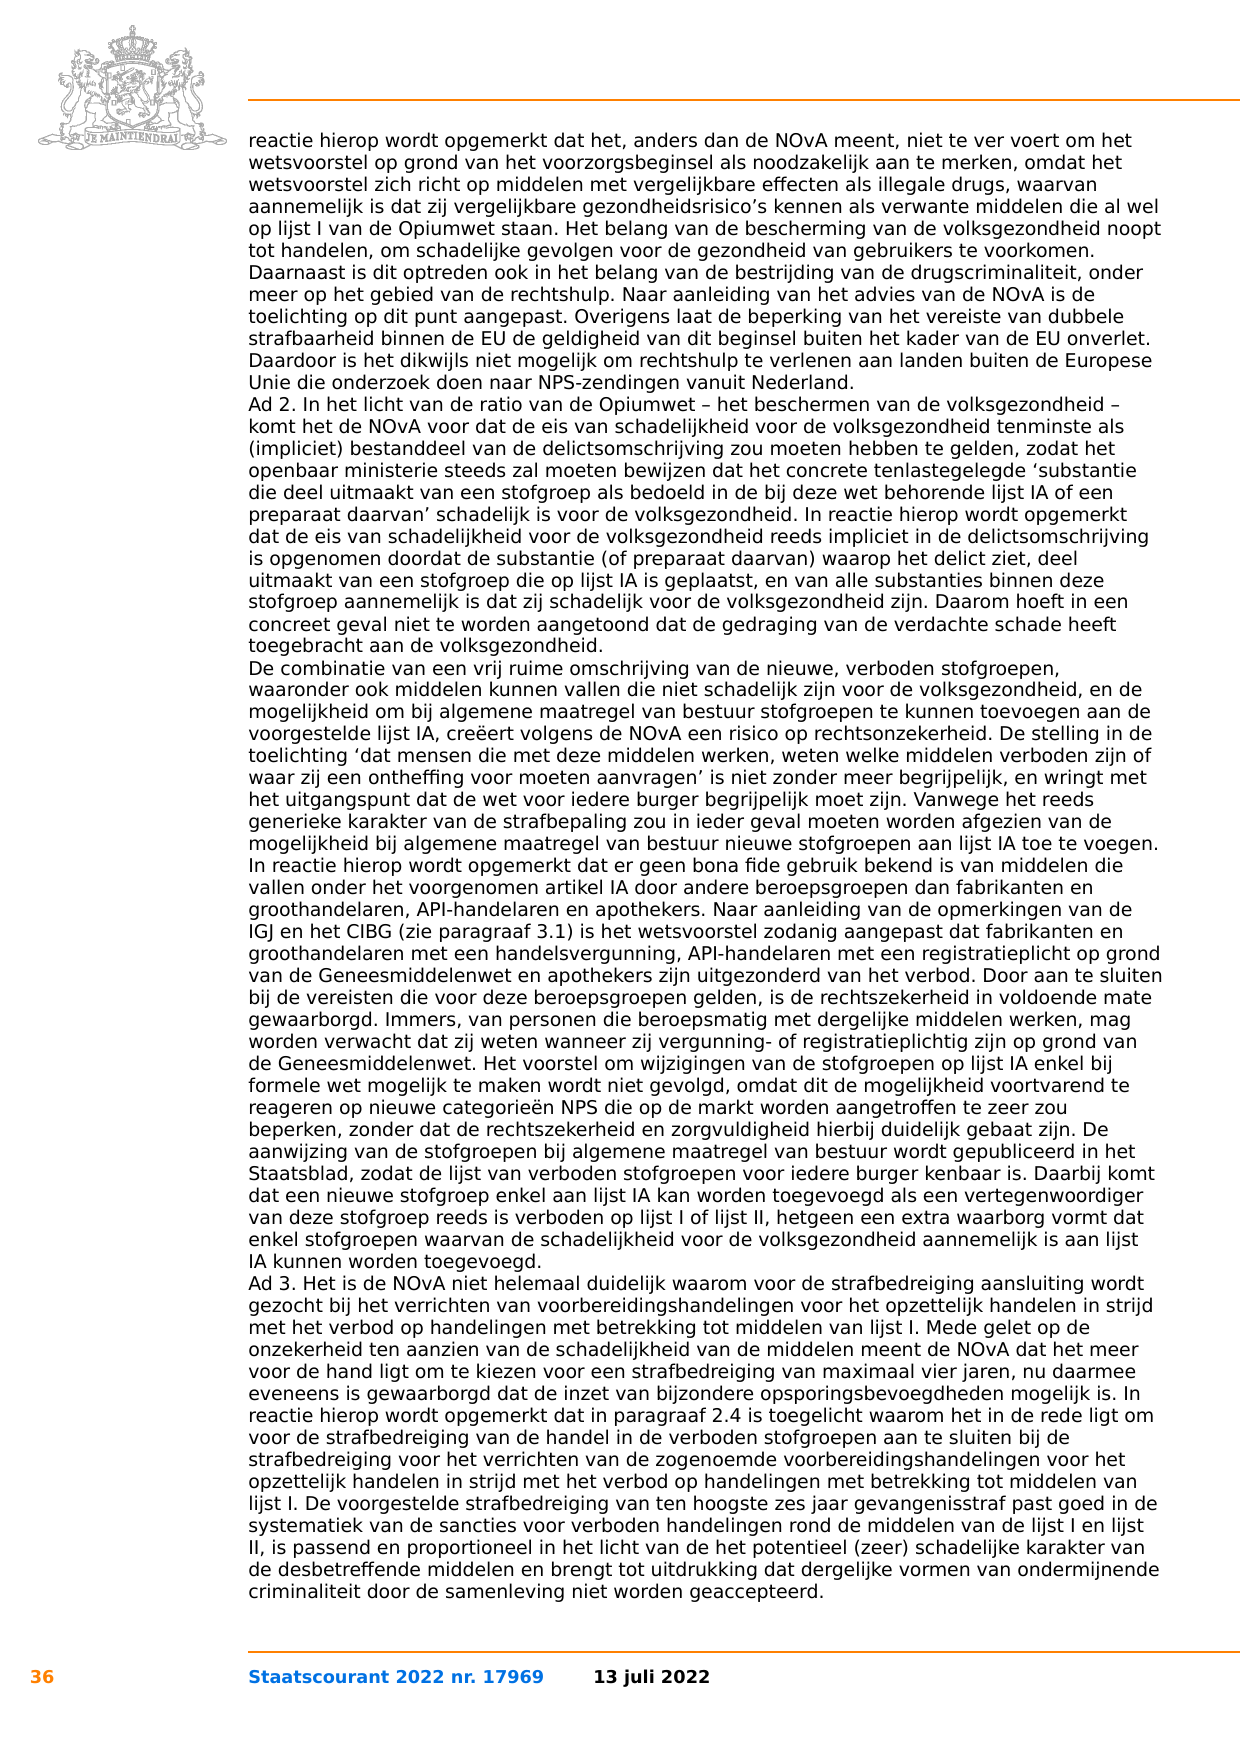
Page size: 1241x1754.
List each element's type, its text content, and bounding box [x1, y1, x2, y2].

picture [38, 25, 227, 150]
text reactie hierop wordt opgemerkt dat het, anders dan de NOvA meent, niet te ver voert om het wetsvoorstel op grond van het voorzorgsbeginsel als noodzakelijk aan te merken, omdat het wetsvoorstel zich richt op middelen met vergelijkbare effecten als illegale drugs, waarvan aannemelijk is dat zij vergelijkbare gezondheidsrisico’s kennen als verwante middelen die al wel op lijst I van de Opiumwet staan. Het belang van de bescherming van de volksgezondheid noopt tot handelen, om schadelijke gevolgen voor de gezondheid van gebruikers te voorkomen. Daarnaast is dit optreden ook in het belang van de bestrijding van de drugscriminaliteit, onder meer op het gebied van de rechtshulp. Naar aanleiding van het advies van de NOvA is de toelichting op dit punt aangepast. Overigens laat de beperking van het vereiste van dubbele strafbaarheid binnen de EU de geldigheid van dit beginsel buiten het kader van de EU onverlet. Daardoor is het dikwijls niet mogelijk om rechtshulp te verlenen aan landen buiten de Europese Unie die onderzoek doen naar NPS-zendingen vanuit Nederland. [248, 130, 1163, 394]
text Ad 2. In het licht van de ratio van de Opiumwet – het beschermen van de volksgezondheid – komt het de NOvA voor dat de eis van schadelijkheid voor de volksgezondheid tenminste als (impliciet) bestanddeel van de delictsomschrijving zou moeten hebben te gelden, zodat het openbaar ministerie steeds zal moeten bewijzen dat het concrete tenlastegelegde ‘substantie die deel uitmaakt van een stofgroep als bedoeld in de bij deze wet behorende lijst IA of een preparaat daarvan’ schadelijk is voor de volksgezondheid. In reactie hierop wordt opgemerkt dat de eis van schadelijkheid voor de volksgezondheid reeds impliciet in de delictsomschrijving is opgenomen doordat de substantie (of preparaat daarvan) waarop het delict ziet, deel uitmaakt van een stofgroep die op lijst IA is geplaatst, en van alle substanties binnen deze stofgroep aannemelijk is dat zij schadelijk voor de volksgezondheid zijn. Daarom hoeft in een concreet geval niet te worden aangetoond dat de gedraging van de verdachte schade heeft toegebracht aan de volksgezondheid. [248, 394, 1163, 657]
text Ad 3. Het is de NOvA niet helemaal duidelijk waarom voor de strafbedreiging aansluiting wordt gezocht bij het verrichten van voorbereidingshandelingen voor het opzettelijk handelen in strijd met het verbod op handelingen met betrekking tot middelen van lijst I. Mede gelet op de onzekerheid ten aanzien van de schadelijkheid van de middelen meent de NOvA dat het meer voor de hand ligt om te kiezen voor een strafbedreiging van maximaal vier jaren, nu daarmee eveneens is gewaarborgd dat de inzet van bijzondere opsporingsbevoegdheden mogelijk is. In reactie hierop wordt opgemerkt dat in paragraaf 2.4 is toegelicht waarom het in de rede ligt om voor de strafbedreiging van de handel in de verboden stofgroepen aan te sluiten bij de strafbedreiging voor het verrichten van de zogenoemde voorbereidingshandelingen voor het opzettelijk handelen in strijd met het verbod op handelingen met betrekking tot middelen van lijst I. De voorgestelde strafbedreiging van ten hoogste zes jaar gevangenisstraf past goed in de systematiek van de sancties voor verboden handelingen rond de middelen van de lijst I en lijst II, is passend en proportioneel in het licht van de het potentieel (zeer) schadelijke karakter van de desbetreffende middelen en brengt tot uitdrukking dat dergelijke vormen van ondermijnende criminaliteit door de samenleving niet worden geaccepteerd. [248, 1273, 1163, 1602]
text De combinatie van een vrij ruime omschrijving van de nieuwe, verboden stofgroepen, waaronder ook middelen kunnen vallen die niet schadelijk zijn voor de volksgezondheid, en de mogelijkheid om bij algemene maatregel van bestuur stofgroepen te kunnen toevoegen aan de voorgestelde lijst IA, creëert volgens de NOvA een risico op rechtsonzekerheid. De stelling in de toelichting ‘dat mensen die met deze middelen werken, weten welke middelen verboden zijn of waar zij een ontheffing voor moeten aanvragen’ is niet zonder meer begrijpelijk, en wringt met het uitgangspunt dat de wet voor iedere burger begrijpelijk moet zijn. Vanwege het reeds generieke karakter van de strafbepaling zou in ieder geval moeten worden afgezien van de mogelijkheid bij algemene maatregel van bestuur nieuwe stofgroepen aan lijst IA toe te voegen. In reactie hierop wordt opgemerkt dat er geen bona fide gebruik bekend is van middelen die vallen onder het voorgenomen artikel IA door andere beroepsgroepen dan fabrikanten en groothandelaren, API-handelaren en apothekers. Naar aanleiding van de opmerkingen van de IGJ en het CIBG (zie paragraaf 3.1) is het wetsvoorstel zodanig aangepast dat fabrikanten en groothandelaren met een handelsvergunning, API-handelaren met een registratieplicht op grond van de Geneesmiddelenwet en apothekers zijn uitgezonderd van het verbod. Door aan te sluiten bij de vereisten die voor deze beroepsgroepen gelden, is de rechtszekerheid in voldoende mate gewaarborgd. Immers, van personen die beroepsmatig met dergelijke middelen werken, mag worden verwacht dat zij weten wanneer zij vergunning- of registratieplichtig zijn op grond van de Geneesmiddelenwet. Het voorstel om wijzigingen van de stofgroepen op lijst IA enkel bij formele wet mogelijk te maken wordt niet gevolgd, omdat dit de mogelijkheid voortvarend te reageren op nieuwe categorieën NPS die op de markt worden aangetroffen te zeer zou beperken, zonder dat de rechtszekerheid en zorgvuldigheid hierbij duidelijk gebaat zijn. De aanwijzing van de stofgroepen bij algemene maatregel van bestuur wordt gepubliceerd in het Staatsblad, zodat de lijst van verboden stofgroepen voor iedere burger kenbaar is. Daarbij komt dat een nieuwe stofgroep enkel aan lijst IA kan worden toegevoegd als een vertegenwoordiger van deze stofgroep reeds is verboden op lijst I of lijst II, hetgeen een extra waarborg vormt dat enkel stofgroepen waarvan de schadelijkheid voor de volksgezondheid aannemelijk is aan lijst IA kunnen worden toegevoegd. [248, 657, 1163, 1273]
